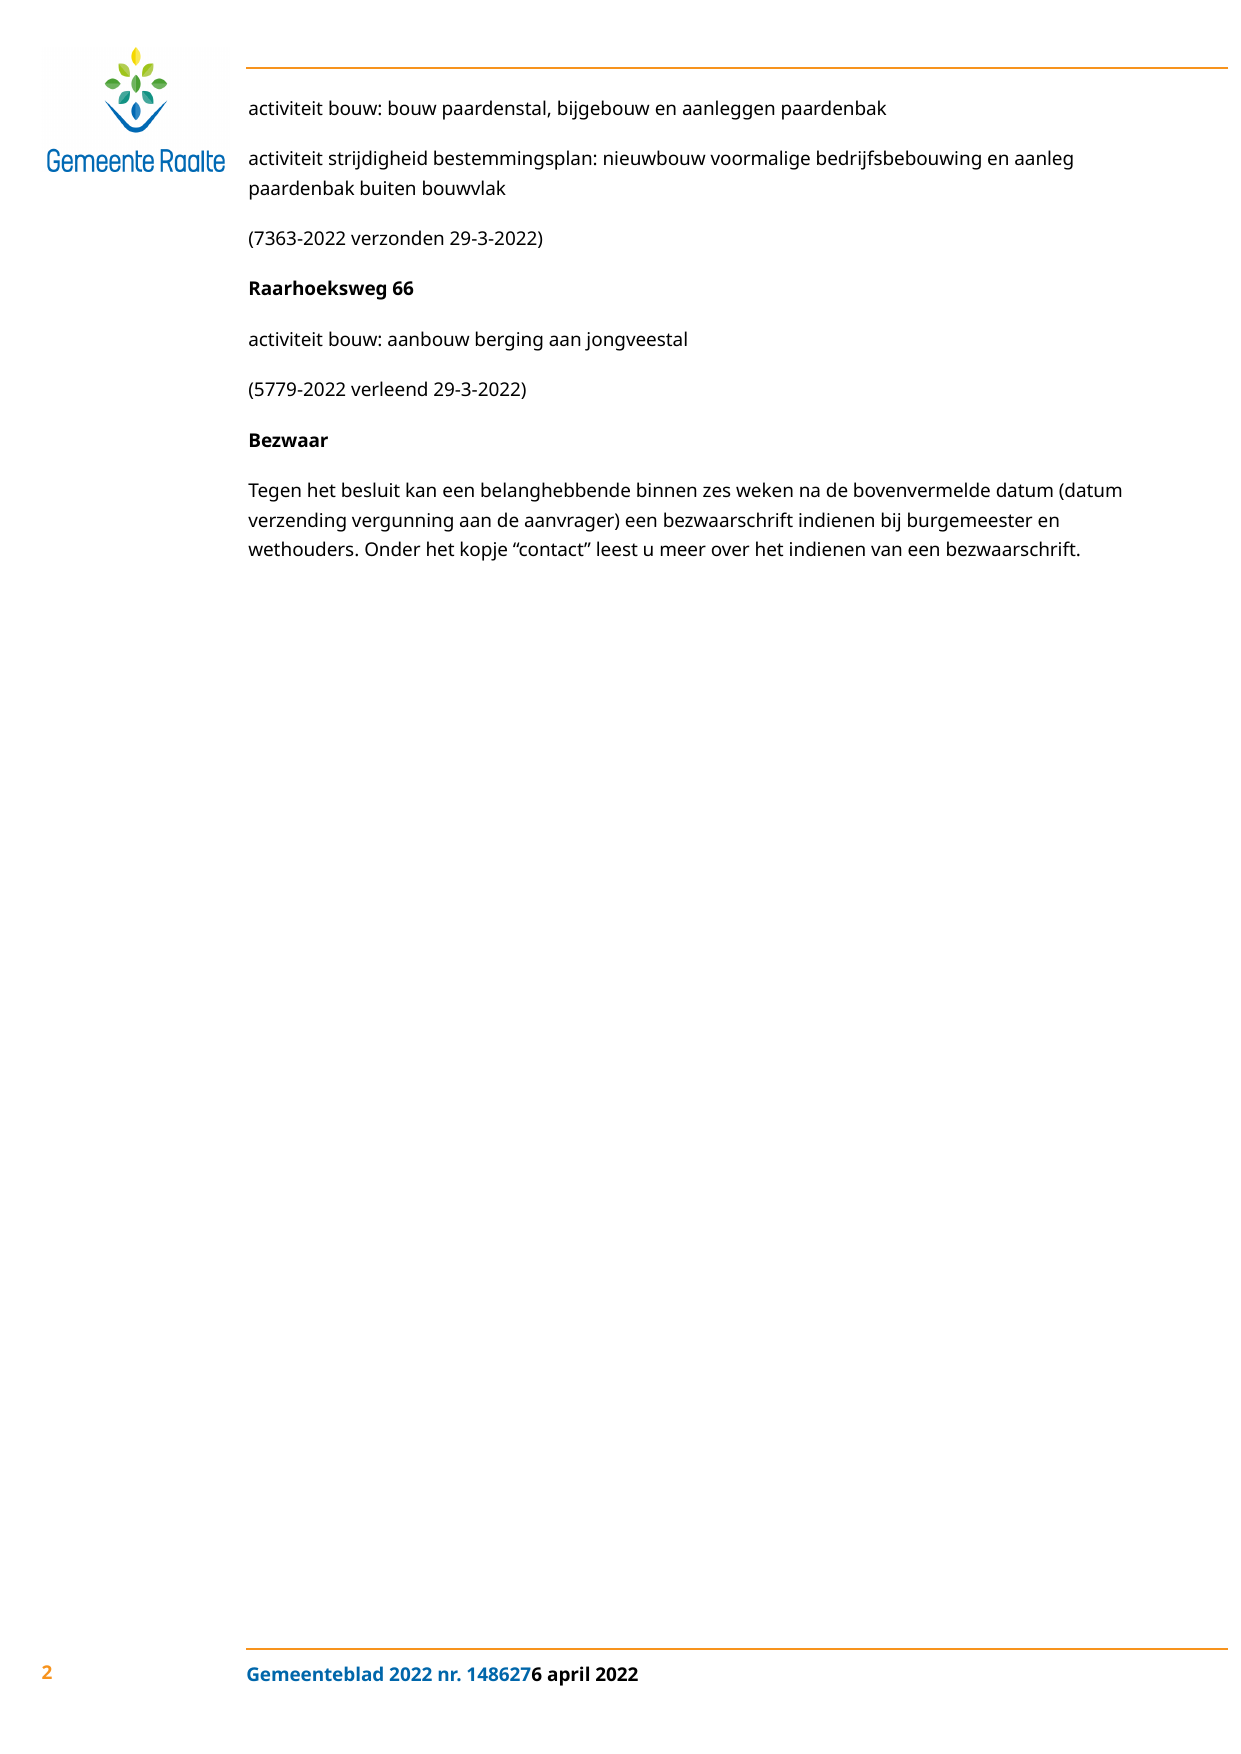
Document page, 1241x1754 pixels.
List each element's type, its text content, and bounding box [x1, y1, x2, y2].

text Tegen het besluit kan een belanghebbende binnen zes weken na de bovenvermelde datum (datum verzending vergunning aan de aanvrager) een bezwaarschrift indienen bij burgemeester en wethouders. Onder het kopje “contact” leest u meer over het indienen van een bezwaarschrift. [248, 477, 1152, 562]
text activiteit strijdigheid bestemmingsplan: nieuwbouw voormalige bedrijfsbebouwing en aanleg paardenbak buiten bouwvlak [248, 145, 1152, 201]
text activiteit bouw: bouw paardenstal, bijgebouw en aanleggen paardenbak [248, 95, 1152, 121]
text Bezwaar [248, 427, 1152, 453]
text (7363-2022 verzonden 29-3-2022) [248, 225, 1152, 251]
text (5779-2022 verleend 29-3-2022) [248, 376, 1152, 402]
text activiteit bouw: aanbouw berging aan jongveestal [248, 326, 1152, 352]
picture [41, 47, 231, 172]
text Raarhoeksweg 66 [248, 276, 1152, 301]
